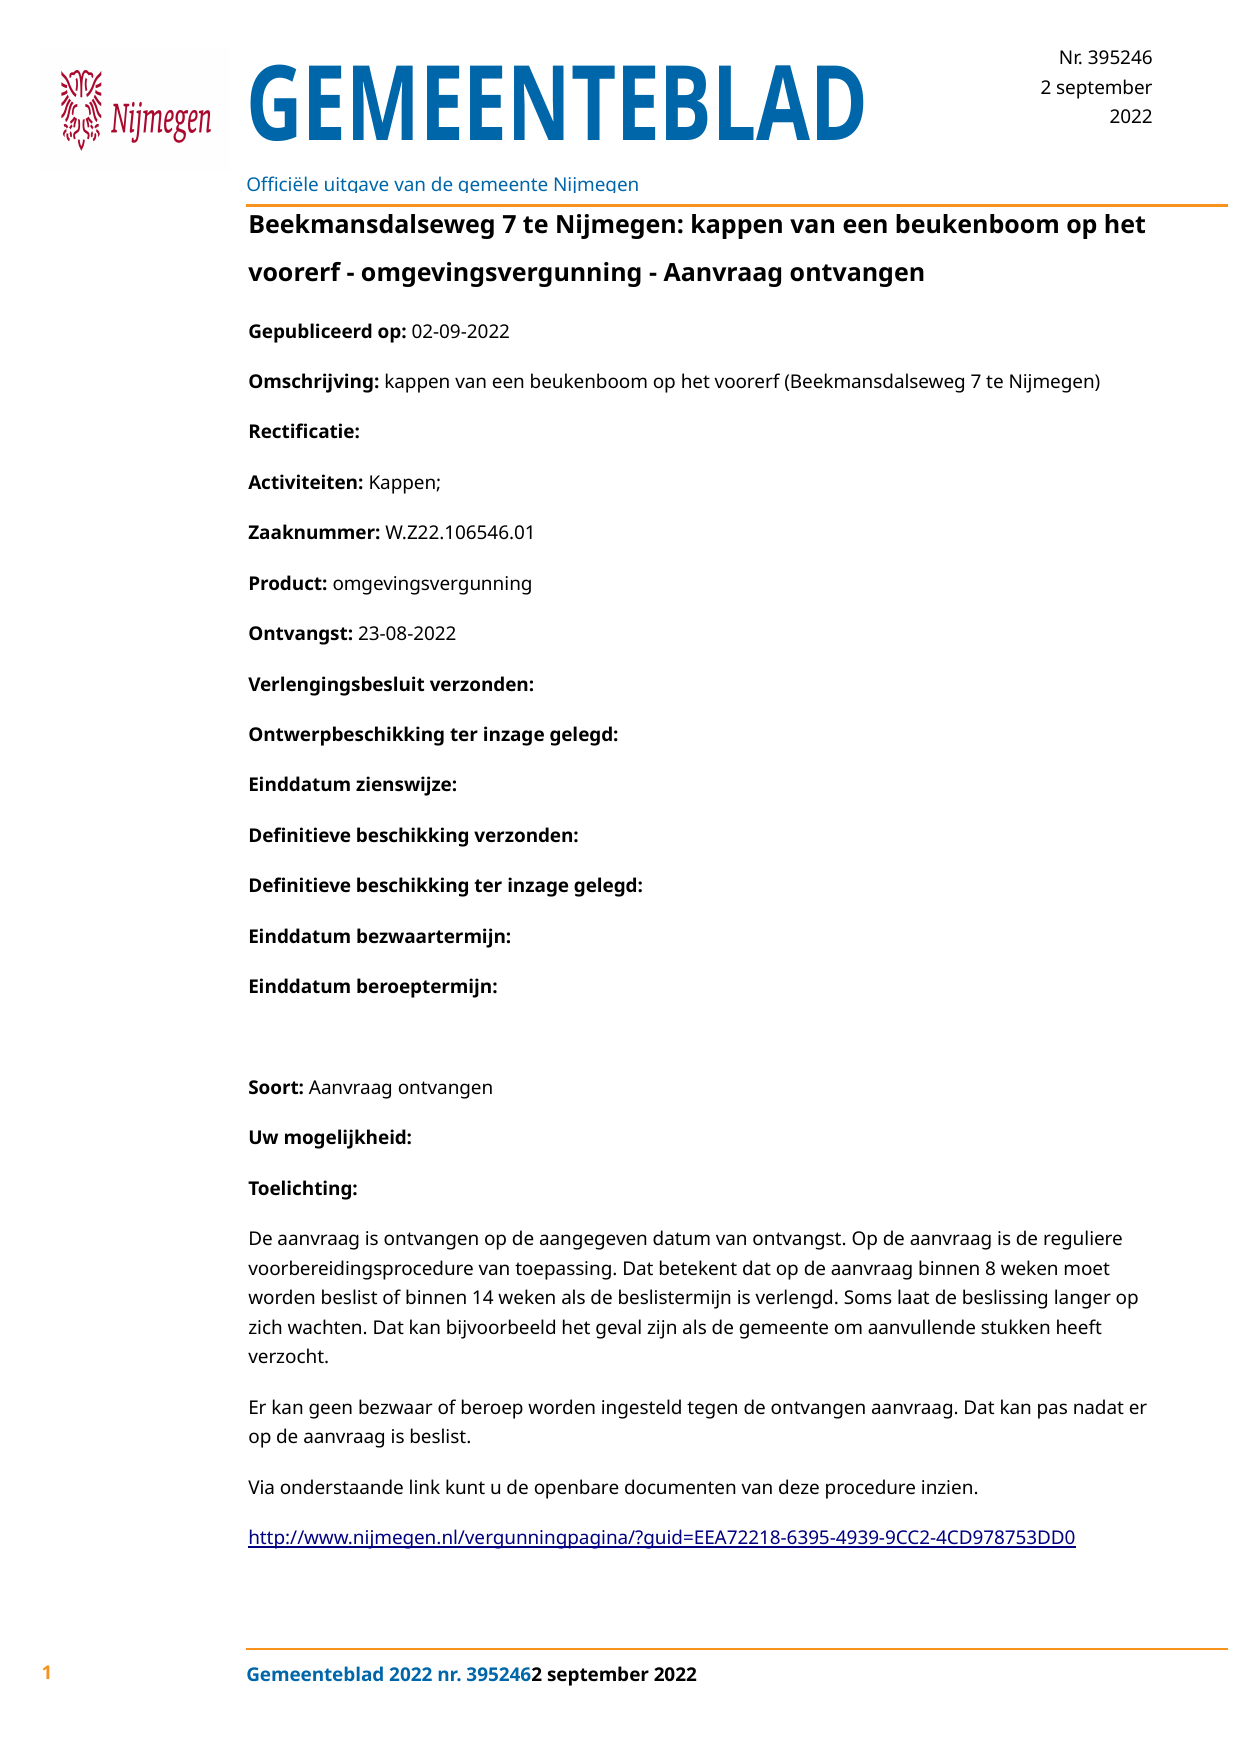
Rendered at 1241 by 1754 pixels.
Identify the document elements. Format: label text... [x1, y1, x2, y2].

text Omschrijving: kappen van een beukenboom op het voorerf (Beekmansdalseweg 7 te Nijmegen) [248, 368, 1152, 394]
text Zaaknummer: W.Z22.106546.01 [248, 519, 1152, 545]
text Activiteiten: Kappen; [248, 469, 1152, 495]
text Verlengingsbesluit verzonden: [248, 671, 1152, 697]
text Rectificatie: [248, 419, 1152, 444]
picture [41, 47, 231, 172]
text Product: omgevingsvergunning [248, 570, 1152, 596]
text Er kan geen bezwaar of beroep worden ingesteld tegen de ontvangen aanvraag. Dat kan pas nadat er op de aanvraag is beslist. [248, 1394, 1152, 1449]
text Soort: Aanvraag ontvangen [248, 1074, 1152, 1100]
text Uw mogelijkheid: [248, 1124, 1152, 1150]
text Ontvangst: 23-08-2022 [248, 620, 1152, 646]
text Gepubliceerd op: 02-09-2022 [248, 318, 1152, 344]
text Einddatum bezwaartermijn: [248, 923, 1152, 949]
text De aanvraag is ontvangen op de aangegeven datum van ontvangst. Op de aanvraag is de reguliere voorbereidingsprocedure van toepassing. Dat betekent dat op de aanvraag binnen 8 weken moet worden beslist of binnen 14 weken als de beslistermijn is verlengd. Soms laat de beslissing langer op zich wachten. Dat kan bijvoorbeeld het geval zijn als de gemeente om aanvullende stukken heeft verzocht. [248, 1225, 1152, 1369]
text http://www.nijmegen.nl/vergunningpagina/?guid=EEA72218-6395-4939-9CC2-4CD978753DD0 [248, 1524, 1152, 1550]
text Definitieve beschikking ter inzage gelegd: [248, 872, 1152, 898]
text Ontwerpbeschikking ter inzage gelegd: [248, 721, 1152, 747]
text Einddatum zienswijze: [248, 772, 1152, 797]
text Beekmansdalseweg 7 te Nijmegen: kappen van een beukenboom op het voorerf - omgevingsvergunning - Aanvraag ontvangen [248, 207, 1152, 288]
text Einddatum beroeptermijn: [248, 973, 1152, 999]
text Definitieve beschikking verzonden: [248, 822, 1152, 848]
text Via onderstaande link kunt u de openbare documenten van deze procedure inzien. [248, 1474, 1152, 1500]
text Toelichting: [248, 1175, 1152, 1201]
